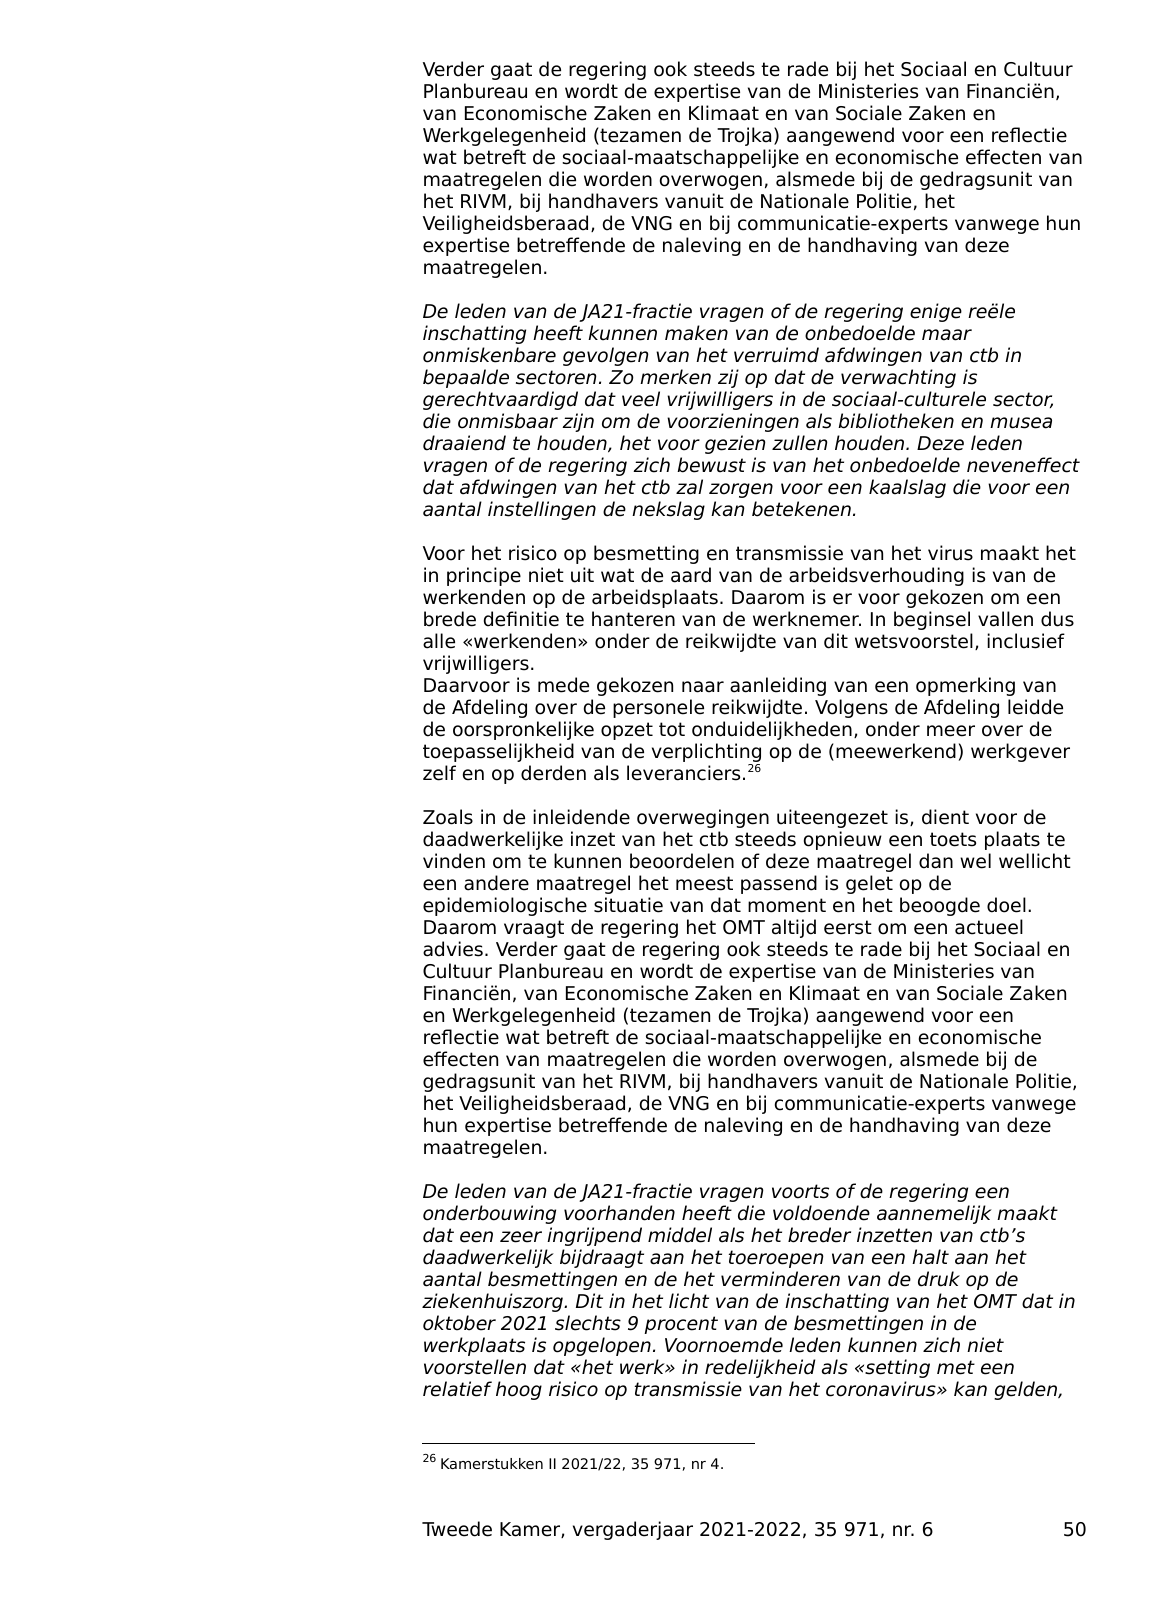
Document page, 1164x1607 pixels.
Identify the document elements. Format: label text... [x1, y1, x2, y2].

text Voor het risico op besmetting en transmissie van het virus maakt het in principe niet uit wat de aard van de arbeidsverhouding is van de werkenden op de arbeidsplaats. Daarom is er voor gekozen om een brede definitie te hanteren van de werknemer. In beginsel vallen dus alle «werkenden» onder de reikwijdte van dit wetsvoorstel, inclusief vrijwilligers. [422, 543, 1087, 675]
text Kamerstukken II 2021/22, 35 971, nr 4. [422, 1452, 1087, 1474]
text Verder gaat de regering ook steeds te rade bij het Sociaal en Cultuur Planbureau en wordt de expertise van de Ministeries van Financiën, van Economische Zaken en Klimaat en van Sociale Zaken en Werkgelegenheid (tezamen de Trojka) aangewend voor een reflectie wat betreft de sociaal-maatschappelijke en economische effecten van maatregelen die worden overwogen, alsmede bij de gedragsunit van het RIVM, bij handhavers vanuit de Nationale Politie, het Veiligheidsberaad, de VNG en bij communicatie-experts vanwege hun expertise betreffende de naleving en de handhaving van deze maatregelen. [422, 59, 1087, 279]
text Daarvoor is mede gekozen naar aanleiding van een opmerking van de Afdeling over de personele reikwijdte. Volgens de Afdeling leidde de oorspronkelijke opzet tot onduidelijkheden, onder meer over de toepasselijkheid van de verplichting op de (meewerkend) werkgever zelf en op derden als leveranciers. [422, 675, 1087, 785]
text De leden van de JA21-fractie vragen voorts of de regering een onderbouwing voorhanden heeft die voldoende aannemelijk maakt dat een zeer ingrijpend middel als het breder inzetten van ctb’s daadwerkelijk bijdraagt aan het toeroepen van een halt aan het aantal besmettingen en de het verminderen van de druk op de ziekenhuiszorg. Dit in het licht van de inschatting van het OMT dat in oktober 2021 slechts 9 procent van de besmettingen in de werkplaats is opgelopen. Voornoemde leden kunnen zich niet voorstellen dat «het werk» in redelijkheid als «setting met een relatief hoog risico op transmissie van het coronavirus» kan gelden, [422, 1181, 1087, 1401]
text Zoals in de inleidende overwegingen uiteengezet is, dient voor de daadwerkelijke inzet van het ctb steeds opnieuw een toets plaats te vinden om te kunnen beoordelen of deze maatregel dan wel wellicht een andere maatregel het meest passend is gelet op de epidemiologische situatie van dat moment en het beoogde doel. Daarom vraagt de regering het OMT altijd eerst om een actueel advies. Verder gaat de regering ook steeds te rade bij het Sociaal en Cultuur Planbureau en wordt de expertise van de Ministeries van Financiën, van Economische Zaken en Klimaat en van Sociale Zaken en Werkgelegenheid (tezamen de Trojka) aangewend voor een reflectie wat betreft de sociaal-maatschappelijke en economische effecten van maatregelen die worden overwogen, alsmede bij de gedragsunit van het RIVM, bij handhavers vanuit de Nationale Politie, het Veiligheidsberaad, de VNG en bij communicatie-experts vanwege hun expertise betreffende de naleving en de handhaving van deze maatregelen. [422, 807, 1087, 1159]
text De leden van de JA21-fractie vragen of de regering enige reële inschatting heeft kunnen maken van de onbedoelde maar onmiskenbare gevolgen van het verruimd afdwingen van ctb in bepaalde sectoren. Zo merken zij op dat de verwachting is gerechtvaardigd dat veel vrijwilligers in de sociaal-culturele sector, die onmisbaar zijn om de voorzieningen als bibliotheken en musea draaiend te houden, het voor gezien zullen houden. Deze leden vragen of de regering zich bewust is van het onbedoelde neveneffect dat afdwingen van het ctb zal zorgen voor een kaalslag die voor een aantal instellingen de nekslag kan betekenen. [422, 301, 1087, 521]
